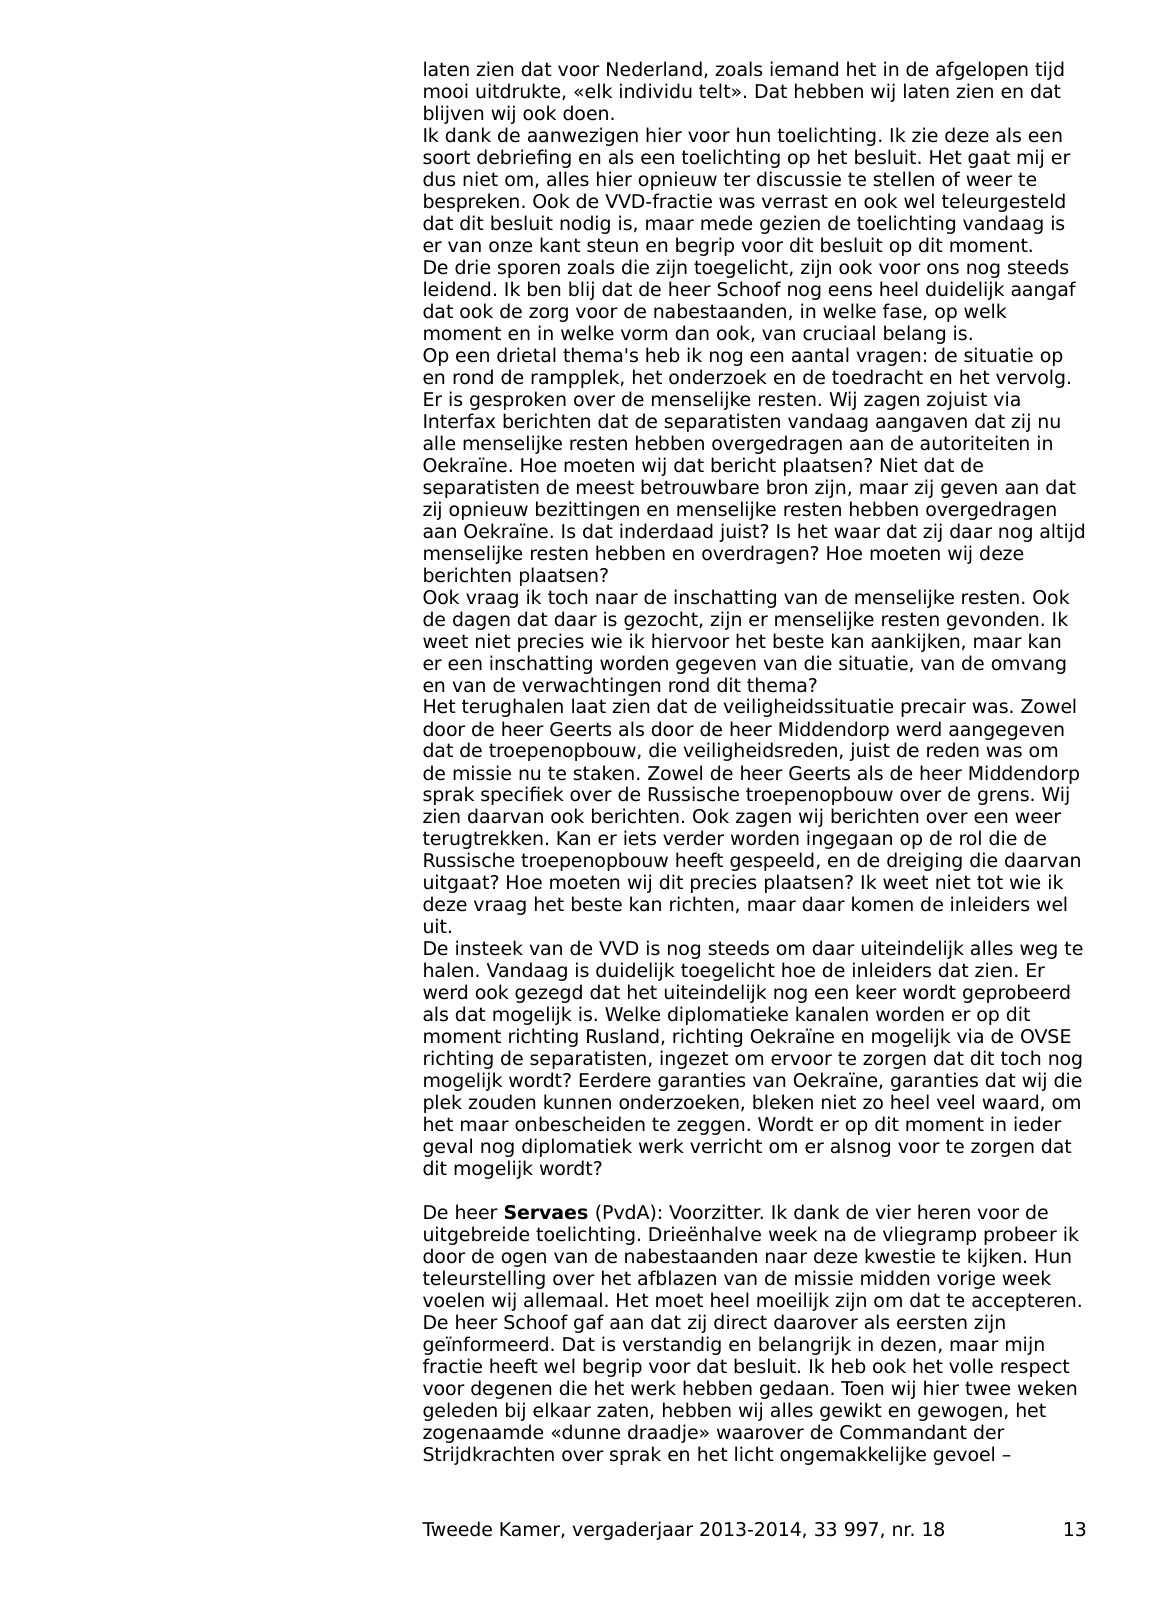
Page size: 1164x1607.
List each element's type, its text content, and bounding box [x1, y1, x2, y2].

text laten zien dat voor Nederland, zoals iemand het in de afgelopen tijd mooi uitdrukte, «elk individu telt». Dat hebben wij laten zien en dat blijven wij ook doen. [422, 59, 1087, 125]
text Ik dank de aanwezigen hier voor hun toelichting. Ik zie deze als een soort debriefing en als een toelichting op het besluit. Het gaat mij er dus niet om, alles hier opnieuw ter discussie te stellen of weer te bespreken. Ook de VVD-fractie was verrast en ook wel teleurgesteld dat dit besluit nodig is, maar mede gezien de toelichting vandaag is er van onze kant steun en begrip voor dit besluit op dit moment. [422, 125, 1087, 257]
text De heer Servaes (PvdA): Voorzitter. Ik dank de vier heren voor de uitgebreide toelichting. Drieënhalve week na de vliegramp probeer ik door de ogen van de nabestaanden naar deze kwestie te kijken. Hun teleurstelling over het afblazen van de missie midden vorige week voelen wij allemaal. Het moet heel moeilijk zijn om dat te accepteren. De heer Schoof gaf aan dat zij direct daarover als eersten zijn geïnformeerd. Dat is verstandig en belangrijk in dezen, maar mijn fractie heeft wel begrip voor dat besluit. Ik heb ook het volle respect voor degenen die het werk hebben gedaan. Toen wij hier twee weken geleden bij elkaar zaten, hebben wij alles gewikt en gewogen, het zogenaamde «dunne draadje» waarover de Commandant der Strijdkrachten over sprak en het licht ongemakkelijke gevoel – [422, 1202, 1087, 1466]
text Ook vraag ik toch naar de inschatting van de menselijke resten. Ook de dagen dat daar is gezocht, zijn er menselijke resten gevonden. Ik weet niet precies wie ik hiervoor het beste kan aankijken, maar kan er een inschatting worden gegeven van die situatie, van de omvang en van de verwachtingen rond dit thema? [422, 587, 1087, 696]
text Het terughalen laat zien dat de veiligheidssituatie precair was. Zowel door de heer Geerts als door de heer Middendorp werd aangegeven dat de troepenopbouw, die veiligheidsreden, juist de reden was om de missie nu te staken. Zowel de heer Geerts als de heer Middendorp sprak specifiek over de Russische troepenopbouw over de grens. Wij zien daarvan ook berichten. Ook zagen wij berichten over een weer terugtrekken. Kan er iets verder worden ingegaan op de rol die de Russische troepenopbouw heeft gespeeld, en de dreiging die daarvan uitgaat? Hoe moeten wij dit precies plaatsen? Ik weet niet tot wie ik deze vraag het beste kan richten, maar daar komen de inleiders wel uit. [422, 696, 1087, 938]
text De insteek van de VVD is nog steeds om daar uiteindelijk alles weg te halen. Vandaag is duidelijk toegelicht hoe de inleiders dat zien. Er werd ook gezegd dat het uiteindelijk nog een keer wordt geprobeerd als dat mogelijk is. Welke diplomatieke kanalen worden er op dit moment richting Rusland, richting Oekraïne en mogelijk via de OVSE richting de separatisten, ingezet om ervoor te zorgen dat dit toch nog mogelijk wordt? Eerdere garanties van Oekraïne, garanties dat wij die plek zouden kunnen onderzoeken, bleken niet zo heel veel waard, om het maar onbescheiden te zeggen. Wordt er op dit moment in ieder geval nog diplomatiek werk verricht om er alsnog voor te zorgen dat dit mogelijk wordt? [422, 938, 1087, 1180]
text De drie sporen zoals die zijn toegelicht, zijn ook voor ons nog steeds leidend. Ik ben blij dat de heer Schoof nog eens heel duidelijk aangaf dat ook de zorg voor de nabestaanden, in welke fase, op welk moment en in welke vorm dan ook, van cruciaal belang is. [422, 257, 1087, 345]
text Op een drietal thema's heb ik nog een aantal vragen: de situatie op en rond de rampplek, het onderzoek en de toedracht en het vervolg. Er is gesproken over de menselijke resten. Wij zagen zojuist via Interfax berichten dat de separatisten vandaag aangaven dat zij nu alle menselijke resten hebben overgedragen aan de autoriteiten in Oekraïne. Hoe moeten wij dat bericht plaatsen? Niet dat de separatisten de meest betrouwbare bron zijn, maar zij geven aan dat zij opnieuw bezittingen en menselijke resten hebben overgedragen aan Oekraïne. Is dat inderdaad juist? Is het waar dat zij daar nog altijd menselijke resten hebben en overdragen? Hoe moeten wij deze berichten plaatsen? [422, 345, 1087, 587]
